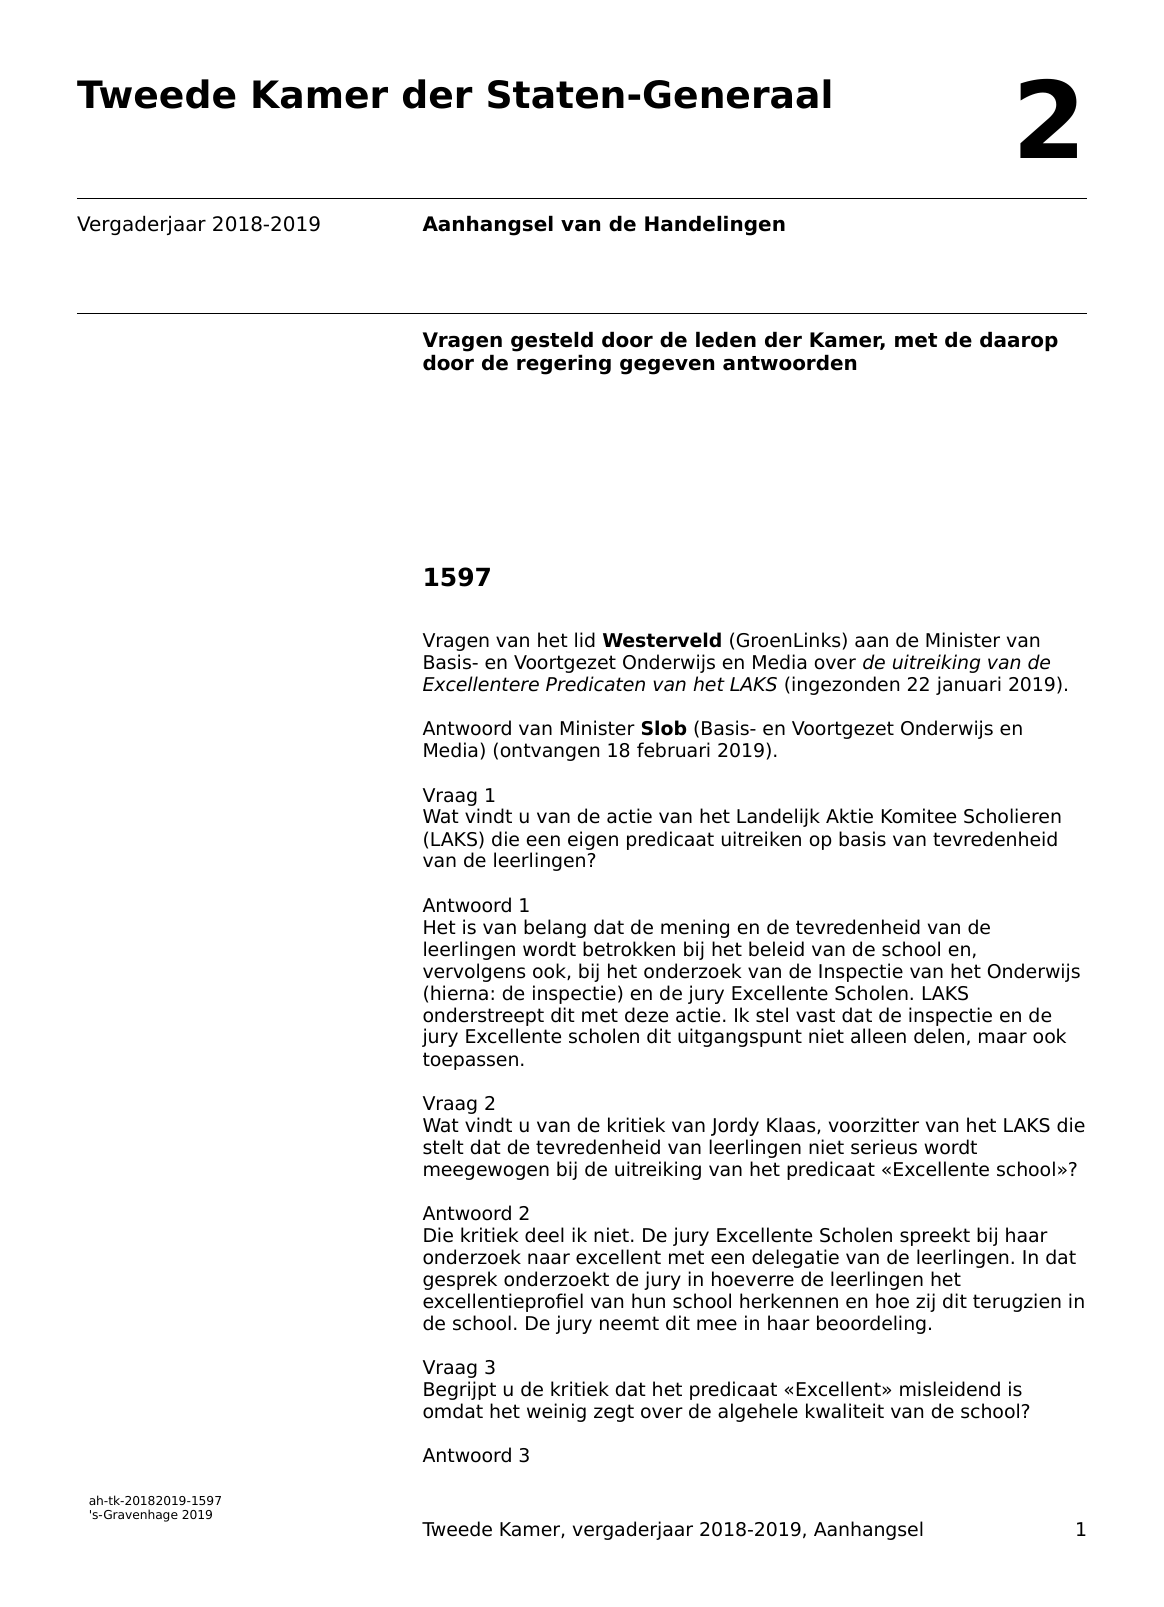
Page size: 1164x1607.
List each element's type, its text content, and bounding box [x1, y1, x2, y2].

text Wat vindt u van de kritiek van Jordy Klaas, voorzitter van het LAKS die stelt dat de tevredenheid van leerlingen niet serieus wordt meegewogen bij de uitreiking van het predicaat «Excellente school»? [422, 1114, 1087, 1181]
text Vraag 1 [422, 784, 1087, 806]
table_header 2 [886, 59, 1087, 198]
table_cell [77, 314, 422, 375]
text Antwoord 1 [422, 894, 1087, 917]
text Die kritiek deel ik niet. De jury Excellente Scholen spreekt bij haar onderzoek naar excellent met een delegatie van de leerlingen. In dat gesprek onderzoekt de jury in hoeverre de leerlingen het excellentieprofiel van hun school herkennen en hoe zij dit terugzien in de school. De jury neemt dit mee in haar beoordeling. [422, 1225, 1087, 1334]
text Begrijpt u de kritiek dat het predicaat «Excellent» misleidend is omdat het weinig zegt over de algehele kwaliteit van de school? [422, 1379, 1087, 1423]
table_cell Vragen gesteld door de leden der Kamer, met de daarop door de regering gegeven antwoorden [422, 314, 1087, 375]
text Vraag 2 [422, 1093, 1087, 1114]
table_cell Vergaderjaar 2018-2019 [77, 199, 422, 313]
text Vraag 3 [422, 1357, 1087, 1379]
text Antwoord 2 [422, 1203, 1087, 1225]
text 1597 [422, 563, 1087, 592]
text Het is van belang dat de mening en de tevredenheid van de leerlingen wordt betrokken bij het beleid van de school en, vervolgens ook, bij het onderzoek van de Inspectie van het Onderwijs (hierna: de inspectie) en de jury Excellente Scholen. LAKS onderstreept dit met deze actie. Ik stel vast dat de inspectie en de jury Excellente scholen dit uitgangspunt niet alleen delen, maar ook toepassen. [422, 917, 1087, 1070]
table_header Tweede Kamer der Staten-Generaal [77, 59, 886, 198]
table_cell Aanhangsel van de Handelingen [422, 199, 1087, 313]
text 's-Gravenhage 2019 [88, 1508, 323, 1522]
text Wat vindt u van de actie van het Landelijk Aktie Komitee Scholieren (LAKS) die een eigen predicaat uitreiken op basis van tevredenheid van de leerlingen? [422, 806, 1087, 872]
text Antwoord 3 [422, 1445, 1087, 1467]
text Antwoord van Minister Slob (Basis- en Voortgezet Onderwijs en Media) (ontvangen 18 februari 2019). [422, 718, 1087, 762]
text Vragen van het lid Westerveld (GroenLinks) aan de Minister van Basis- en Voortgezet Onderwijs en Media over de uitreiking van de Excellentere Predicaten van het LAKS (ingezonden 22 januari 2019). [422, 630, 1087, 696]
text ah-tk-20182019-1597 [88, 1494, 323, 1508]
